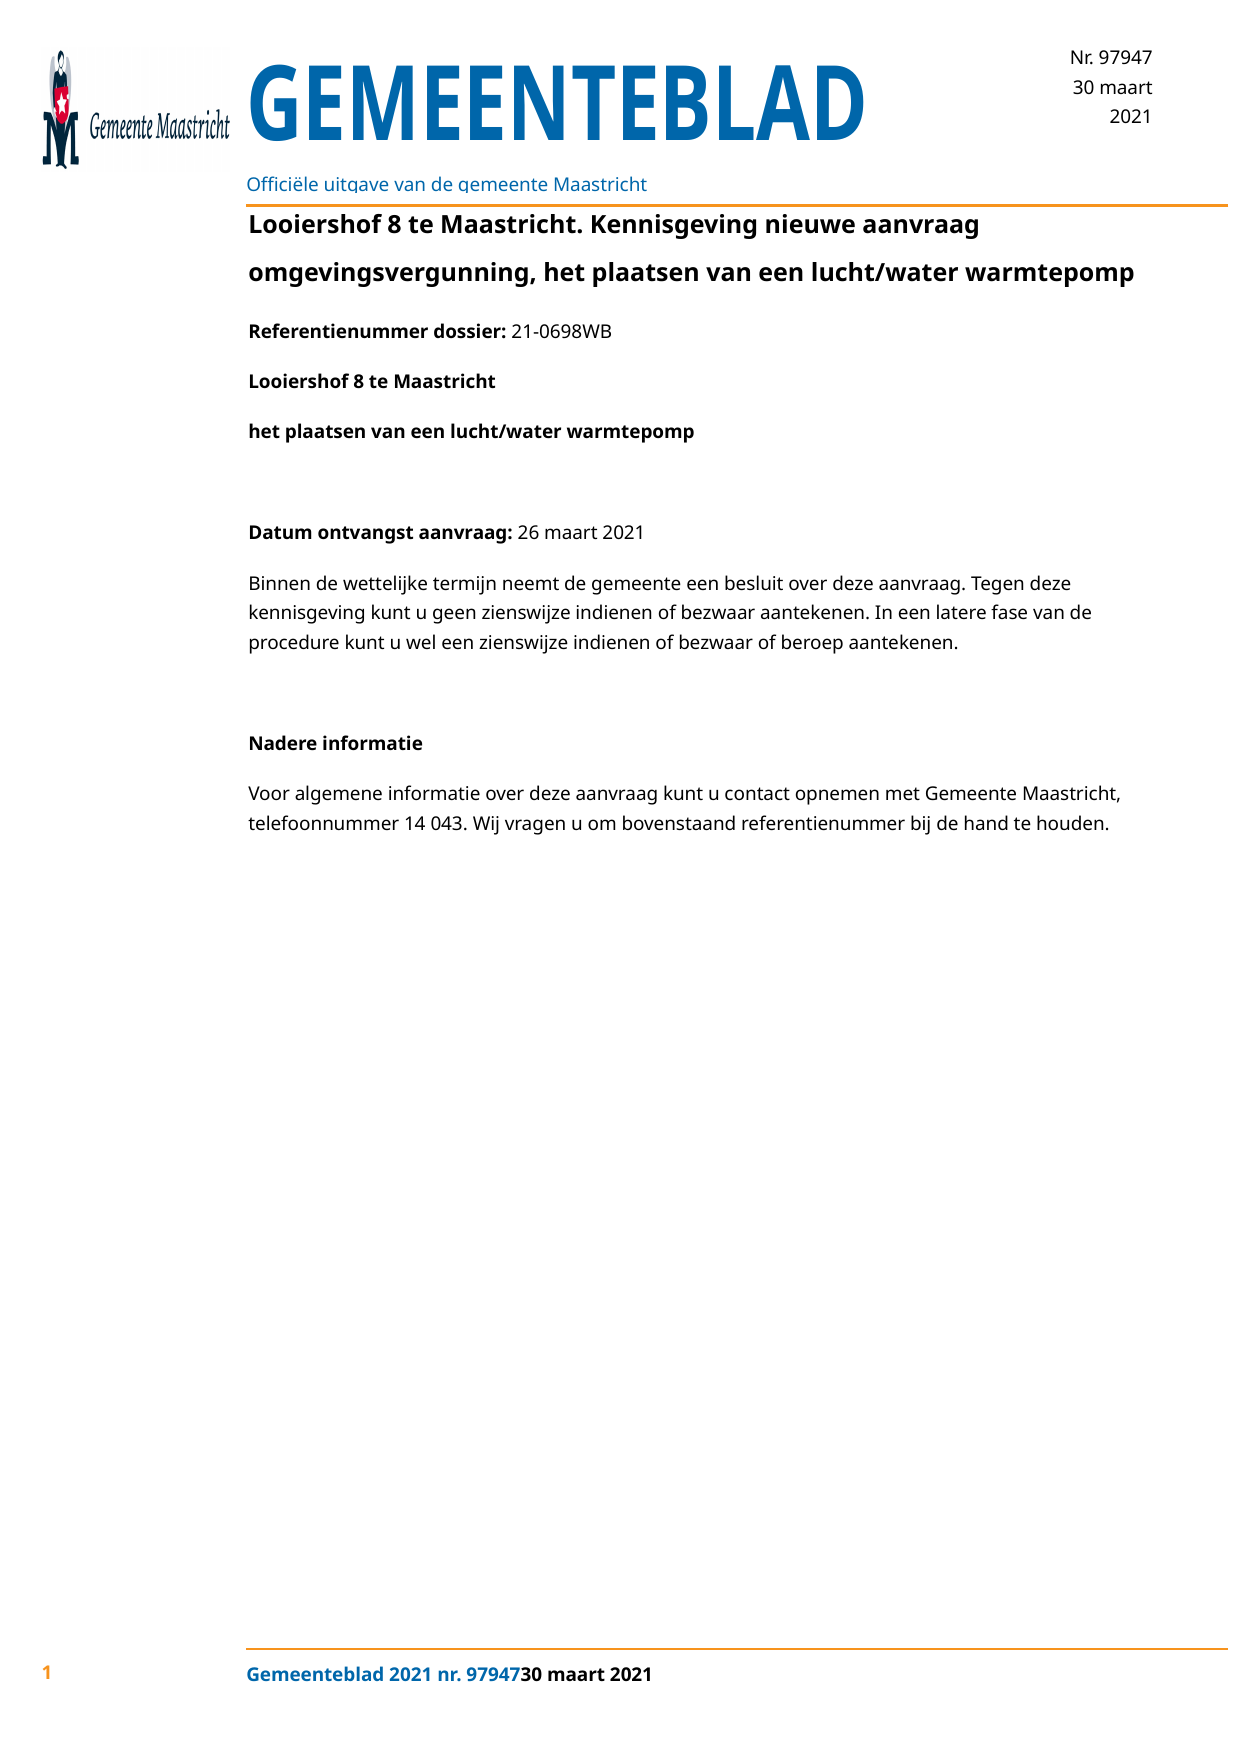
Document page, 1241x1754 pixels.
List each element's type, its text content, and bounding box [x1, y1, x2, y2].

text Nadere informatie [248, 730, 1152, 756]
text Binnen de wettelijke termijn neemt de gemeente een besluit over deze aanvraag. Tegen deze kennisgeving kunt u geen zienswijze indienen of bezwaar aantekenen. In een latere fase van de procedure kunt u wel een zienswijze indienen of bezwaar of beroep aantekenen. [248, 570, 1152, 655]
text het plaatsen van een lucht/water warmtepomp [248, 419, 1152, 444]
text Looiershof 8 te Maastricht [248, 368, 1152, 394]
picture [41, 47, 231, 172]
text Voor algemene informatie over deze aanvraag kunt u contact opnemen met Gemeente Maastricht, telefoonnummer 14 043. Wij vragen u om bovenstaand referentienummer bij de hand te houden. [248, 780, 1152, 836]
text Datum ontvangst aanvraag: 26 maart 2021 [248, 519, 1152, 545]
text Looiershof 8 te Maastricht. Kennisgeving nieuwe aanvraag omgevingsvergunning, het plaatsen van een lucht/water warmtepomp [248, 207, 1152, 288]
text Referentienummer dossier: 21-0698WB [248, 318, 1152, 344]
